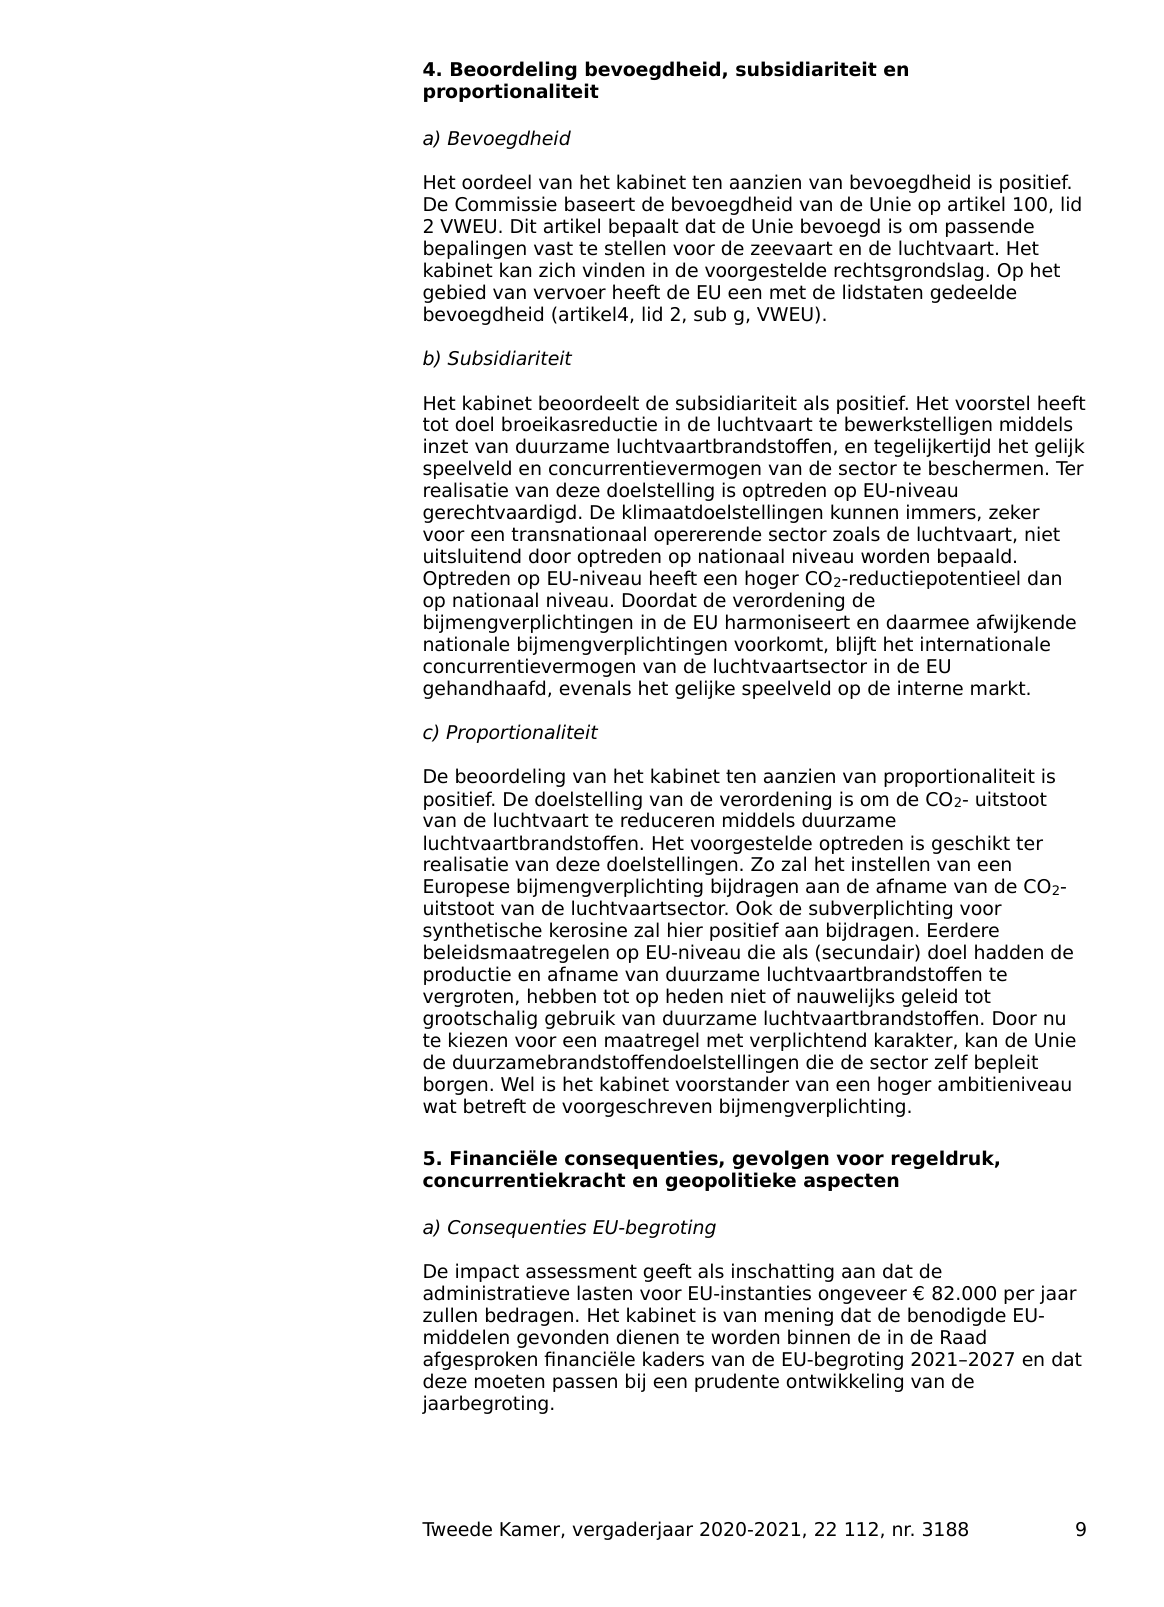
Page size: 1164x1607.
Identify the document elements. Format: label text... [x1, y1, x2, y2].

subtitle c) Proportionaliteit [422, 722, 1087, 744]
subtitle 5. Financiële consequenties, gevolgen voor regeldruk, concurrentiekracht en geopolitieke aspecten [422, 1148, 1087, 1192]
text De impact assessment geeft als inschatting aan dat de administratieve lasten voor EU-instanties ongeveer € 82.000 per jaar zullen bedragen. Het kabinet is van mening dat de benodigde EU-middelen gevonden dienen te worden binnen de in de Raad afgesproken financiële kaders van de EU-begroting 2021–2027 en dat deze moeten passen bij een prudente ontwikkeling van de jaarbegroting. [422, 1261, 1087, 1415]
subtitle a) Consequenties EU-begroting [422, 1217, 1087, 1239]
text Het kabinet beoordeelt de subsidiariteit als positief. Het voorstel heeft tot doel broeikasreductie in de luchtvaart te bewerkstelligen middels inzet van duurzame luchtvaartbrandstoffen, en tegelijkertijd het gelijk speelveld en concurrentievermogen van de sector te beschermen. Ter realisatie van deze doelstelling is optreden op EU-niveau gerechtvaardigd. De klimaatdoelstellingen kunnen immers, zeker voor een transnationaal opererende sector zoals de luchtvaart, niet uitsluitend door optreden op nationaal niveau worden bepaald. Optreden op EU-niveau heeft een hoger CO2-reductiepotentieel dan op nationaal niveau. Doordat de verordening de bijmengverplichtingen in de EU harmoniseert en daarmee afwijkende nationale bijmengverplichtingen voorkomt, blijft het internationale concurrentievermogen van de luchtvaartsector in de EU gehandhaafd, evenals het gelijke speelveld op de interne markt. [422, 392, 1087, 700]
text Het oordeel van het kabinet ten aanzien van bevoegdheid is positief. De Commissie baseert de bevoegdheid van de Unie op artikel 100, lid 2 VWEU. Dit artikel bepaalt dat de Unie bevoegd is om passende bepalingen vast te stellen voor de zeevaart en de luchtvaart. Het kabinet kan zich vinden in de voorgestelde rechtsgrondslag. Op het gebied van vervoer heeft de EU een met de lidstaten gedeelde bevoegdheid (artikel4, lid 2, sub g, VWEU). [422, 172, 1087, 326]
text De beoordeling van het kabinet ten aanzien van proportionaliteit is positief. De doelstelling van de verordening is om de CO2- uitstoot van de luchtvaart te reduceren middels duurzame luchtvaartbrandstoffen. Het voorgestelde optreden is geschikt ter realisatie van deze doelstellingen. Zo zal het instellen van een Europese bijmengverplichting bijdragen aan de afname van de CO2- uitstoot van de luchtvaartsector. Ook de subverplichting voor synthetische kerosine zal hier positief aan bijdragen. Eerdere beleidsmaatregelen op EU-niveau die als (secundair) doel hadden de productie en afname van duurzame luchtvaartbrandstoffen te vergroten, hebben tot op heden niet of nauwelijks geleid tot grootschalig gebruik van duurzame luchtvaartbrandstoffen. Door nu te kiezen voor een maatregel met verplichtend karakter, kan de Unie de duurzamebrandstoffendoelstellingen die de sector zelf bepleit borgen. Wel is het kabinet voorstander van een hoger ambitieniveau wat betreft de voorgeschreven bijmengverplichting. [422, 766, 1087, 1118]
subtitle 4. Beoordeling bevoegdheid, subsidiariteit en proportionaliteit [422, 59, 1087, 103]
subtitle a) Bevoegdheid [422, 128, 1087, 150]
subtitle b) Subsidiariteit [422, 348, 1087, 370]
